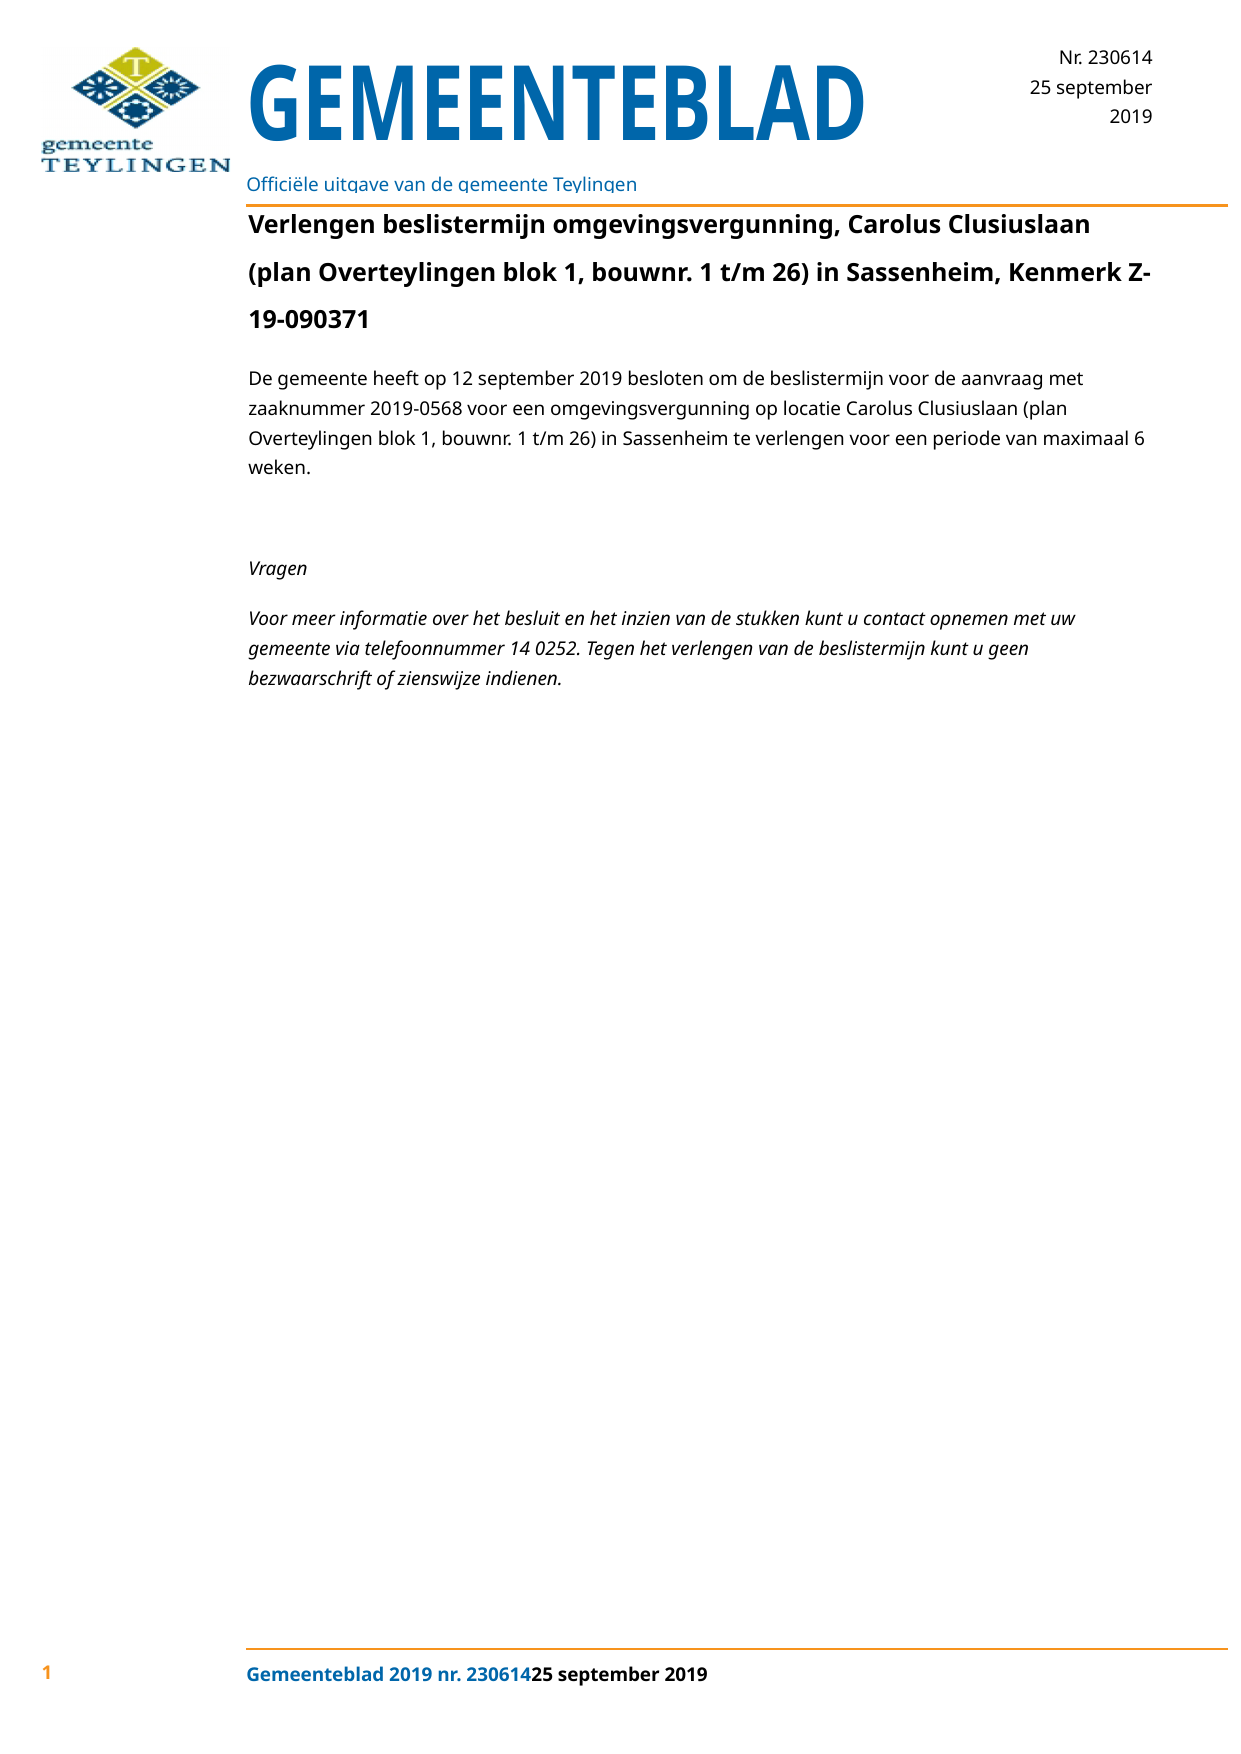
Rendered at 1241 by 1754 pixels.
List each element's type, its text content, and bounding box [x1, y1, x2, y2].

picture [41, 47, 231, 172]
text De gemeente heeft op 12 september 2019 besloten om de beslistermijn voor de aanvraag met zaaknummer 2019-0568 voor een omgevingsvergunning op locatie Carolus Clusiuslaan (plan Overteylingen blok 1, bouwnr. 1 t/m 26) in Sassenheim te verlengen voor een periode van maximaal 6 weken. [248, 366, 1152, 480]
text Voor meer informatie over het besluit en het inzien van de stukken kunt u contact opnemen met uw gemeente via telefoonnummer 14 0252. Tegen het verlengen van de beslistermijn kunt u geen bezwaarschrift of zienswijze indienen. [248, 606, 1152, 690]
text Verlengen beslistermijn omgevingsvergunning, Carolus Clusiuslaan (plan Overteylingen blok 1, bouwnr. 1 t/m 26) in Sassenheim, Kenmerk Z-19-090371 [248, 207, 1152, 336]
text Vragen [248, 555, 1152, 581]
